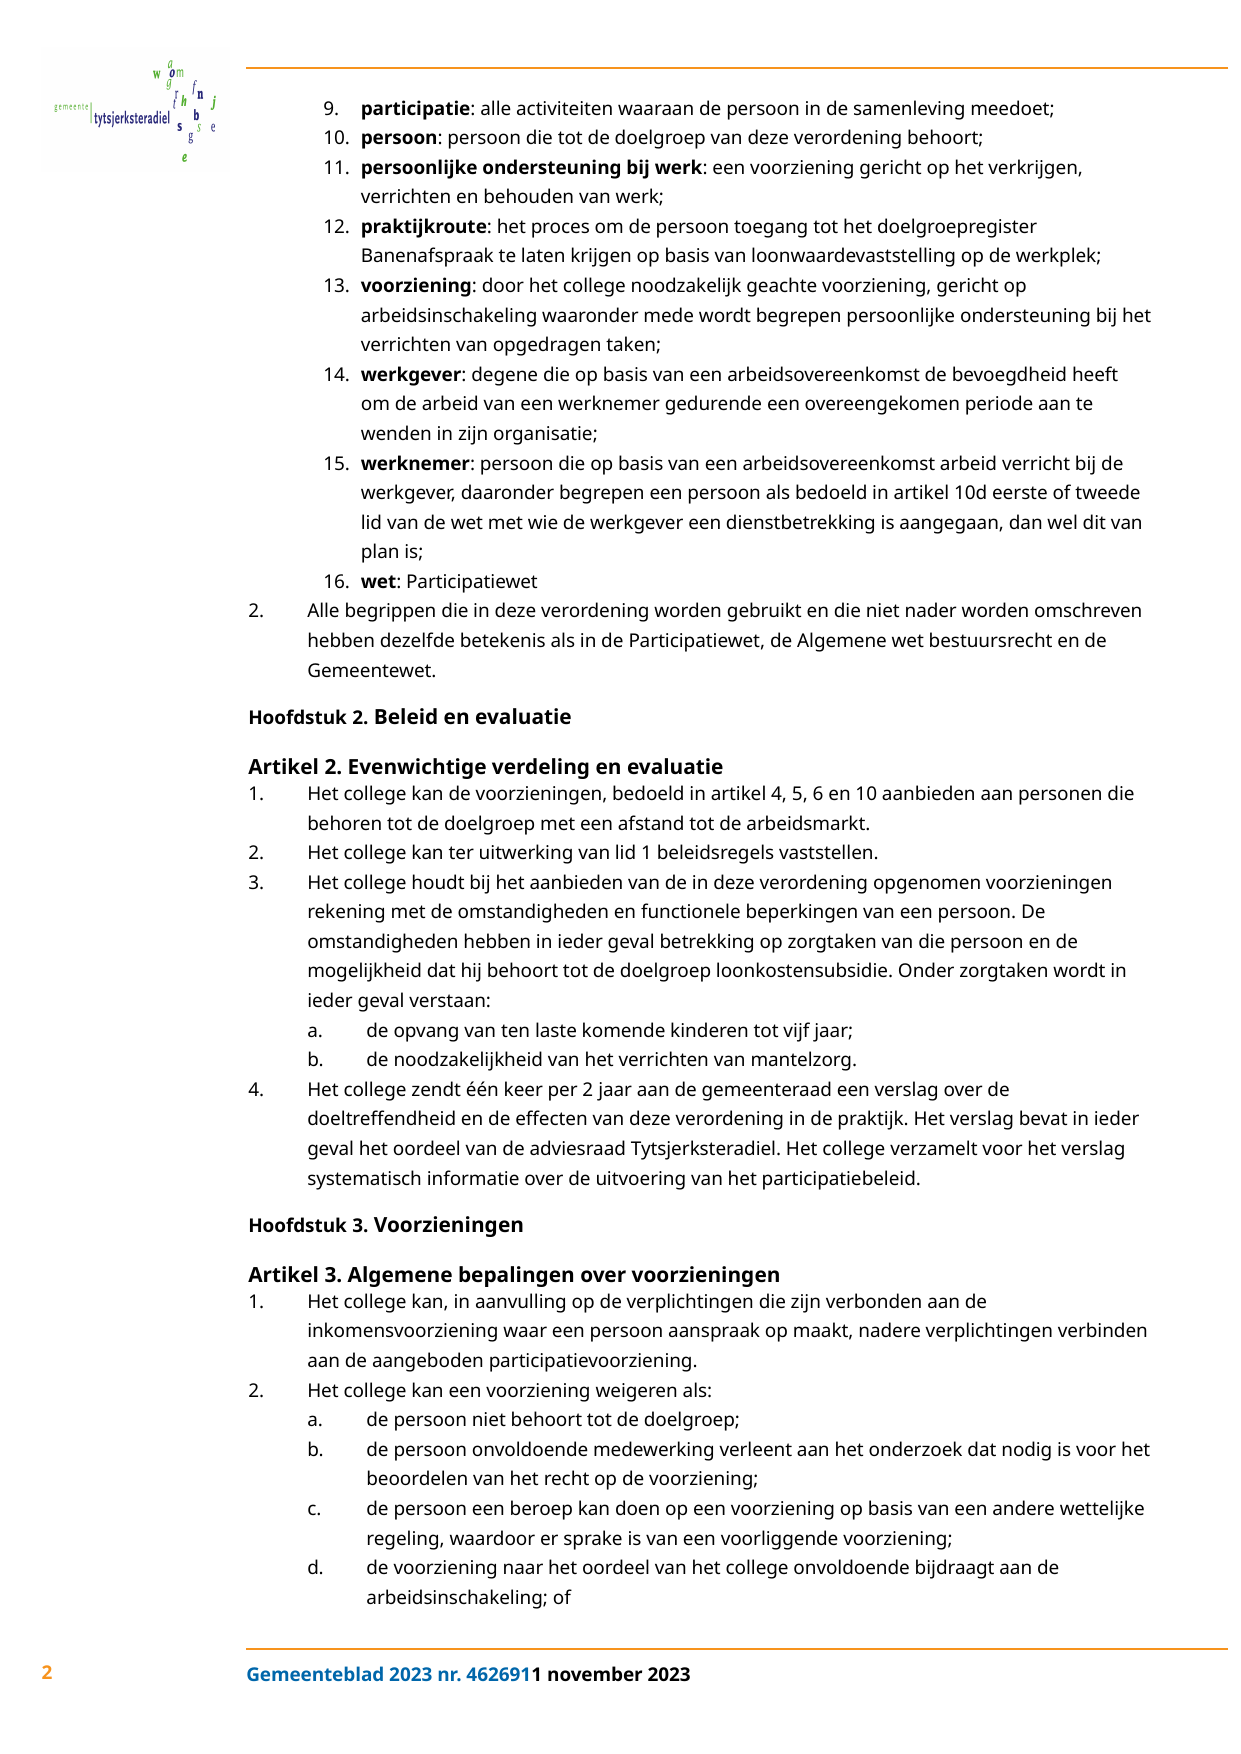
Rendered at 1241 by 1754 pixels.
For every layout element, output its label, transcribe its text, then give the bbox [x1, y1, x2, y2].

list persoonlijke ondersteuning bij werk: een voorziening gericht op het verkrijgen, verrichten en behouden van werk; [323, 154, 1152, 209]
list Het college kan een voorziening weigeren als: [248, 1377, 1152, 1403]
text Hoofdstuk 2. Beleid en evaluatie [248, 702, 1152, 731]
list de persoon een beroep kan doen op een voorziening op basis van een andere wettelijke regeling, waardoor er sprake is van een voorliggende voorziening; [307, 1495, 1152, 1551]
list praktijkroute: het proces om de persoon toegang tot het doelgroepregister Banenafspraak te laten krijgen op basis van loonwaardevaststelling op de werkplek; [323, 213, 1152, 268]
list de noodzakelijkheid van het verrichten van mantelzorg. [307, 1046, 1152, 1072]
picture [41, 47, 231, 172]
list persoon: persoon die tot de doelgroep van deze verordening behoort; [323, 124, 1152, 150]
text Artikel 3. Algemene bepalingen over voorzieningen [248, 1260, 1152, 1288]
list de persoon onvoldoende medewerking verleent aan het onderzoek dat nodig is voor het beoordelen van het recht op de voorziening; [307, 1436, 1152, 1491]
list Het college kan ter uitwerking van lid 1 beleidsregels vaststellen. [248, 839, 1152, 865]
list Alle begrippen die in deze verordening worden gebruikt en die niet nader worden omschreven hebben dezelfde betekenis als in de Participatiewet, de Algemene wet bestuursrecht en de Gemeentewet. [248, 598, 1152, 683]
list Het college zendt één keer per 2 jaar aan de gemeenteraad een verslag over de doeltreffendheid en de effecten van deze verordening in de praktijk. Het verslag bevat in ieder geval het oordeel van de adviesraad Tytsjerksteradiel. Het college verzamelt voor het verslag systematisch informatie over de uitvoering van het participatiebeleid. [248, 1076, 1152, 1191]
list wet: Participatiewet [323, 568, 1152, 594]
text Hoofdstuk 3. Voorzieningen [248, 1210, 1152, 1239]
text Artikel 2. Evenwichtige verdeling en evaluatie [248, 752, 1152, 780]
list Het college kan de voorzieningen, bedoeld in artikel 4, 5, 6 en 10 aanbieden aan personen die behoren tot de doelgroep met een afstand tot de arbeidsmarkt. [248, 780, 1152, 836]
list participatie: alle activiteiten waaraan de persoon in de samenleving meedoet; [323, 95, 1152, 121]
list werknemer: persoon die op basis van een arbeidsovereenkomst arbeid verricht bij de werkgever, daaronder begrepen een persoon als bedoeld in artikel 10d eerste of tweede lid van de wet met wie de werkgever een dienstbetrekking is aangegaan, dan wel dit van plan is; [323, 450, 1152, 564]
list werkgever: degene die op basis van een arbeidsovereenkomst de bevoegdheid heeft om de arbeid van een werknemer gedurende een overeengekomen periode aan te wenden in zijn organisatie; [323, 361, 1152, 446]
list Het college kan, in aanvulling op de verplichtingen die zijn verbonden aan de inkomensvoorziening waar een persoon aanspraak op maakt, nadere verplichtingen verbinden aan de aangeboden participatievoorziening. [248, 1288, 1152, 1373]
list de opvang van ten laste komende kinderen tot vijf jaar; [307, 1017, 1152, 1043]
list voorziening: door het college noodzakelijk geachte voorziening, gericht op arbeidsinschakeling waaronder mede wordt begrepen persoonlijke ondersteuning bij het verrichten van opgedragen taken; [323, 272, 1152, 357]
list de persoon niet behoort tot de doelgroep; [307, 1406, 1152, 1432]
list de voorziening naar het oordeel van het college onvoldoende bijdraagt aan de arbeidsinschakeling; of [307, 1554, 1152, 1610]
list Het college houdt bij het aanbieden van de in deze verordening opgenomen voorzieningen rekening met de omstandigheden en functionele beperkingen van een persoon. De omstandigheden hebben in ieder geval betrekking op zorgtaken van die persoon en de mogelijkheid dat hij behoort tot de doelgroep loonkostensubsidie. Onder zorgtaken wordt in ieder geval verstaan: [248, 869, 1152, 1013]
